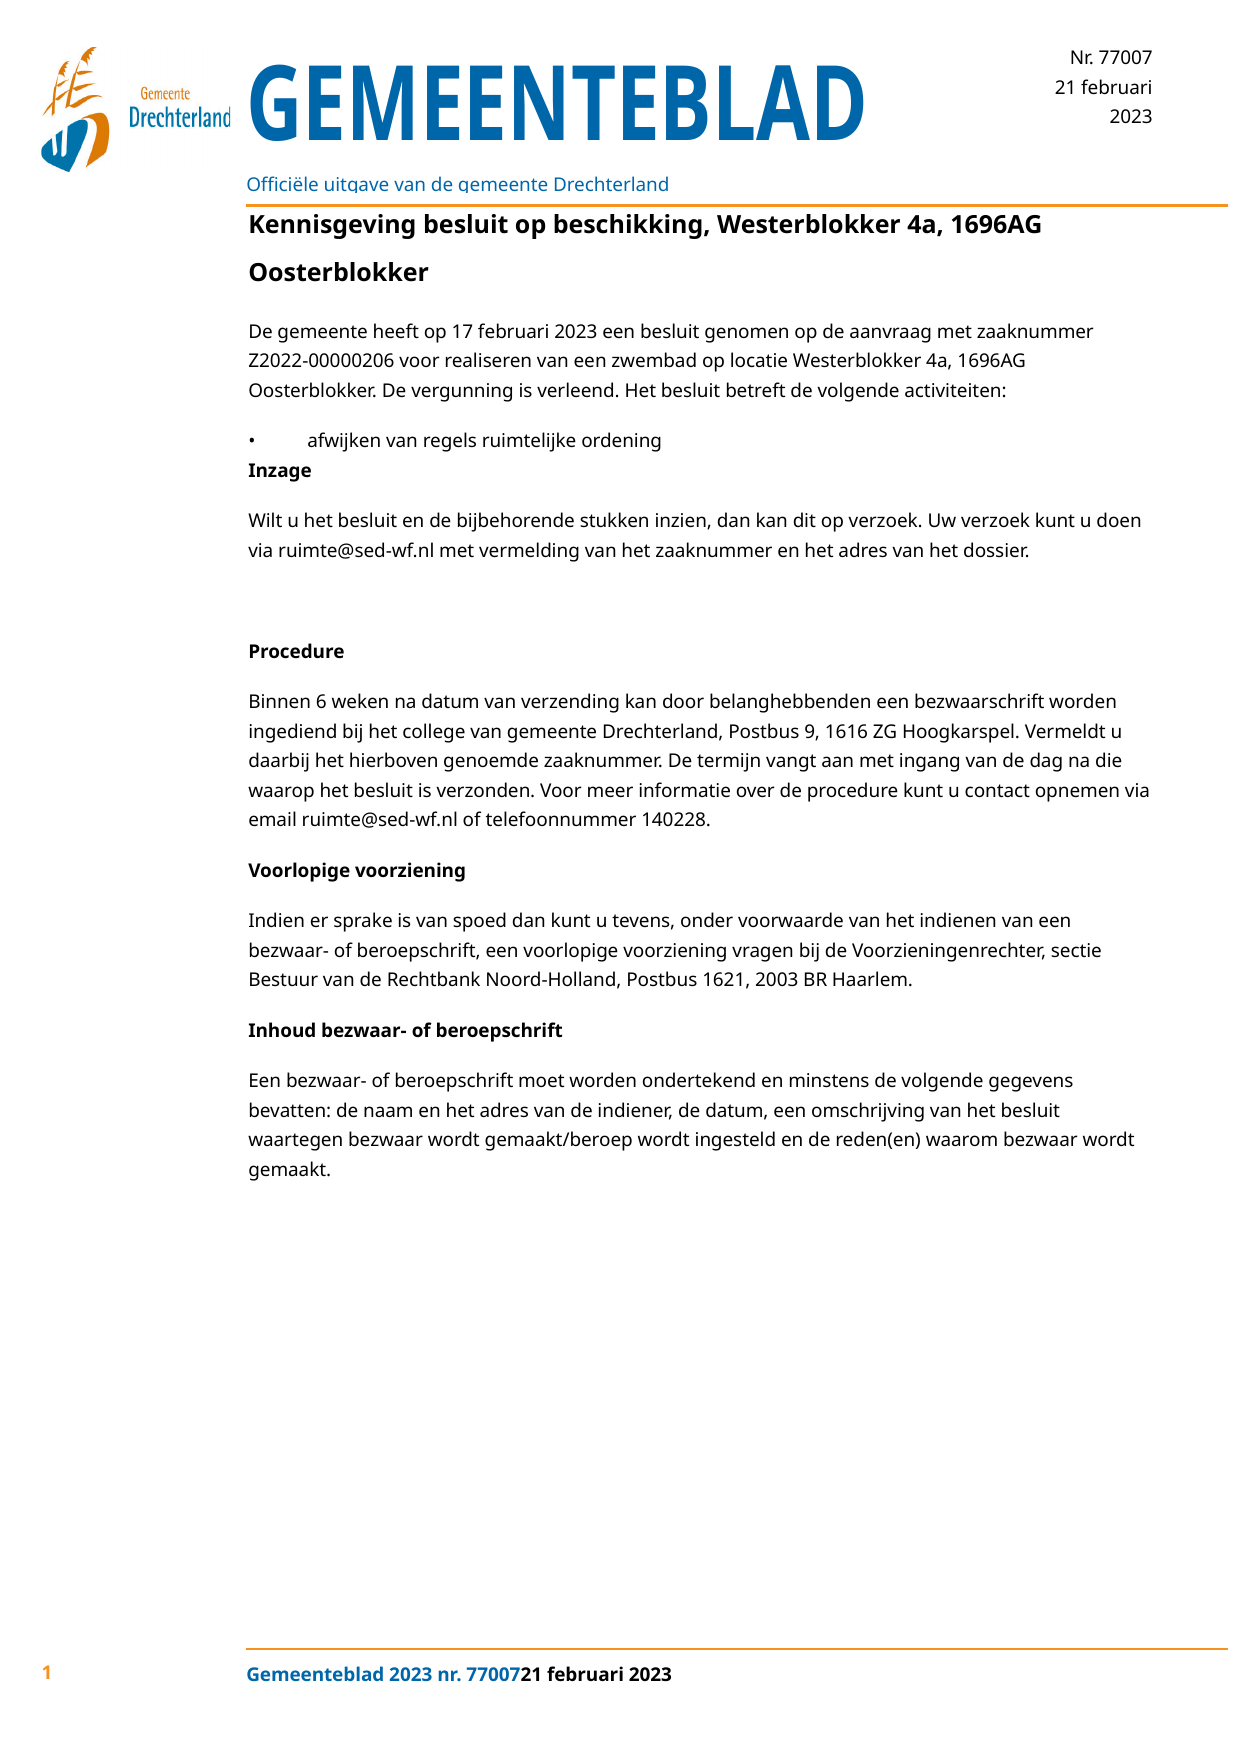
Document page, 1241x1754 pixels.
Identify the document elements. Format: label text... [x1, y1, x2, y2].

text Een bezwaar- of beroepschrift moet worden ondertekend en minstens de volgende gegevens bevatten: de naam en het adres van de indiener, de datum, een omschrijving van het besluit waartegen bezwaar wordt gemaakt/beroep wordt ingesteld en de reden(en) waarom bezwaar wordt gemaakt. [248, 1067, 1152, 1182]
picture [41, 158, 64, 172]
text Inhoud bezwaar- of beroepschrift [248, 1017, 1152, 1043]
text Inzage [248, 457, 1152, 483]
text Indien er sprake is van spoed dan kunt u tevens, onder voorwaarde van het indienen van een bezwaar- of beroepschrift, een voorlopige voorziening vragen bij de Voorzieningenrechter, sectie Bestuur van de Rechtbank Noord-Holland, Postbus 1621, 2003 BR Haarlem. [248, 907, 1152, 992]
picture [226, 115, 231, 124]
list afwijken van regels ruimtelijke ordening [248, 427, 1152, 453]
text De gemeente heeft op 17 februari 2023 een besluit genomen op de aanvraag met zaaknummer Z2022-00000206 voor realiseren van een zwembad op locatie Westerblokker 4a, 1696AG Oosterblokker. De vergunning is verleend. Het besluit betreft de volgende activiteiten: [248, 318, 1152, 403]
text Voorlopige voorziening [248, 857, 1152, 883]
text Binnen 6 weken na datum van verzending kan door belanghebbenden een bezwaarschrift worden ingediend bij het college van gemeente Drechterland, Postbus 9, 1616 ZG Hoogkarspel. Vermeldt u daarbij het hierboven genoemde zaaknummer. De termijn vangt aan met ingang van de dag na die waarop het besluit is verzonden. Voor meer informatie over de procedure kunt u contact opnemen via email ruimte@sed-wf.nl of telefoonnummer 140228. [248, 688, 1152, 832]
text Wilt u het besluit en de bijbehorende stukken inzien, dan kan dit op verzoek. Uw verzoek kunt u doen via ruimte@sed-wf.nl met vermelding van het zaaknummer en het adres van het dossier. [248, 507, 1152, 563]
picture [41, 47, 231, 172]
text Kennisgeving besluit op beschikking, Westerblokker 4a, 1696AG Oosterblokker [248, 207, 1152, 288]
text Procedure [248, 638, 1152, 664]
